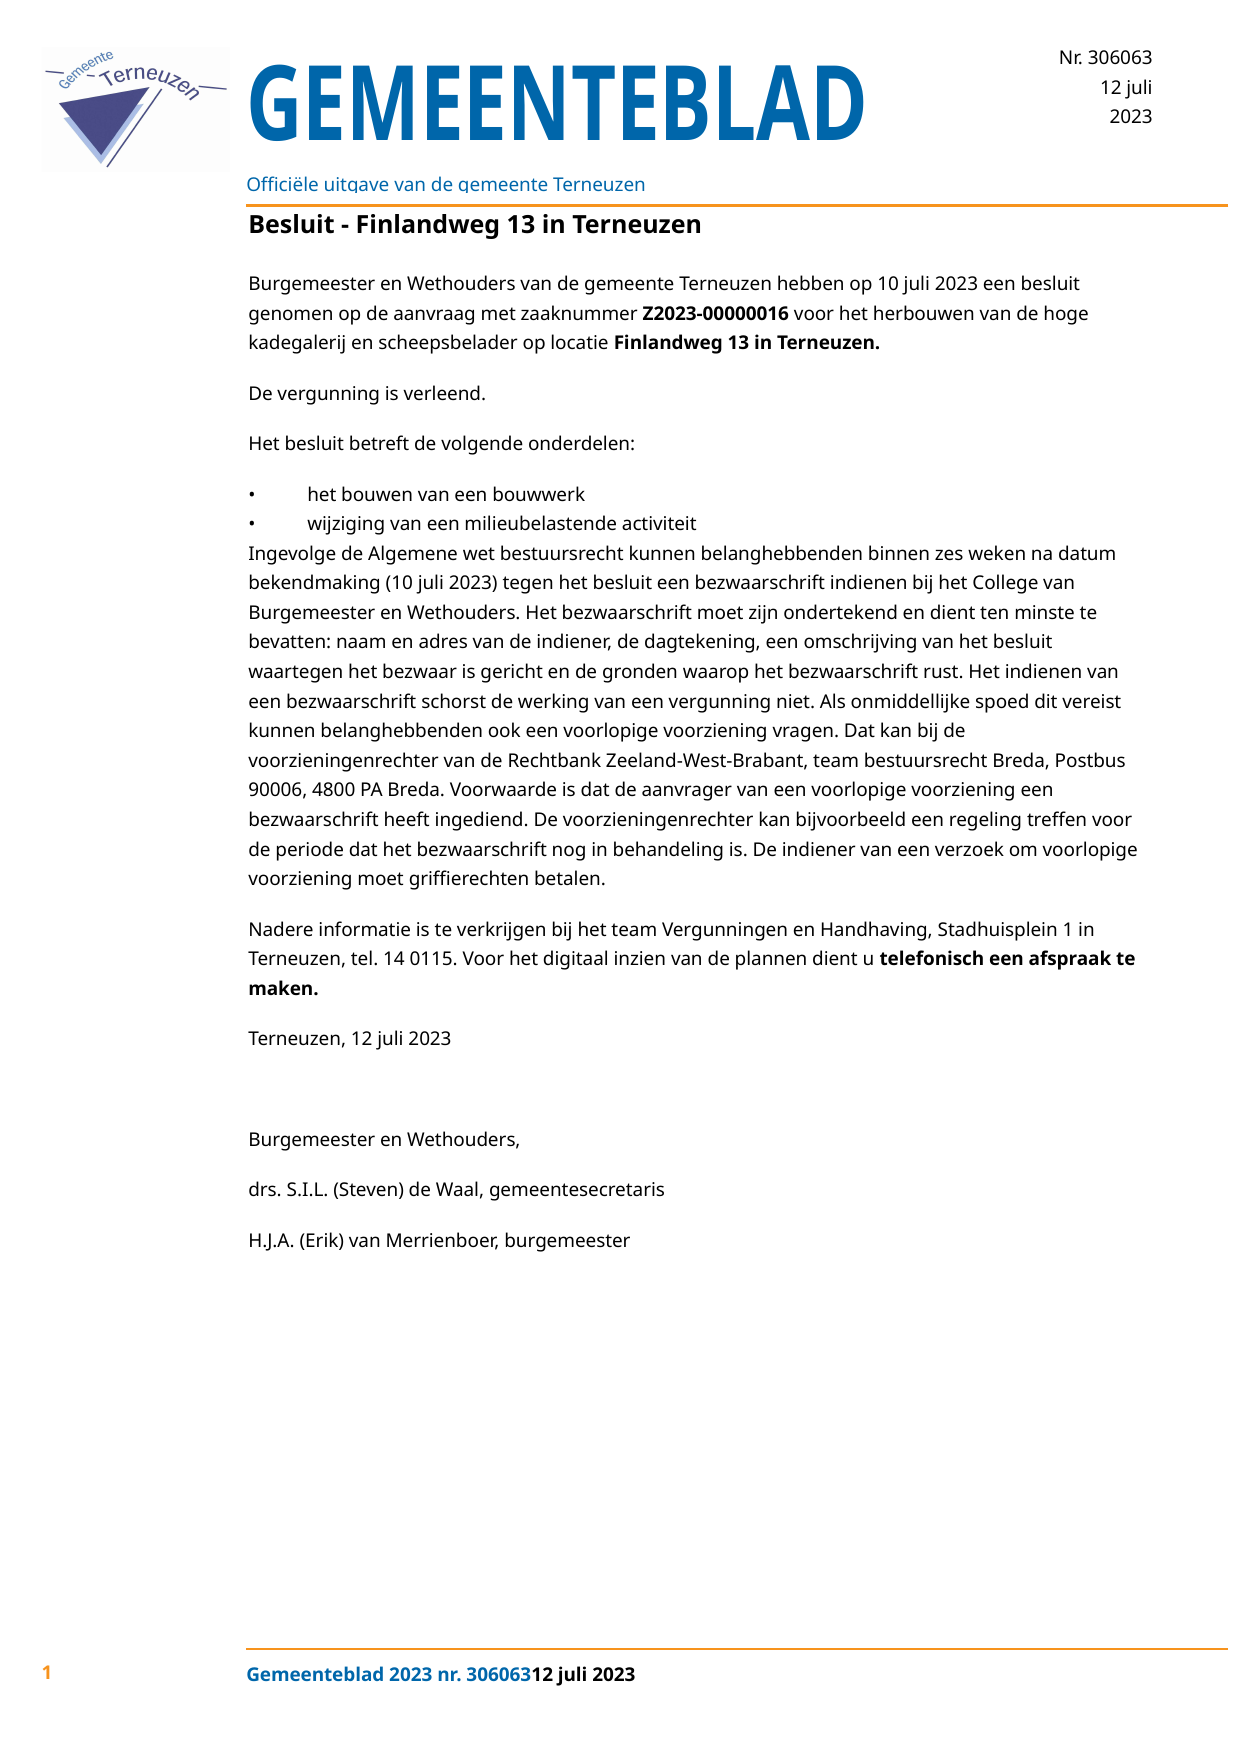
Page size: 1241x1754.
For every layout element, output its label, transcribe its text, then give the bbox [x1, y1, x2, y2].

text Besluit - Finlandweg 13 in Terneuzen [248, 207, 1152, 241]
text Het besluit betreft de volgende onderdelen: [248, 430, 1152, 456]
picture [41, 47, 231, 172]
text H.J.A. (Erik) van Merrienboer, burgemeester [248, 1227, 1152, 1253]
list wijziging van een milieubelastende activiteit [248, 510, 1152, 536]
text Nadere informatie is te verkrijgen bij het team Vergunningen en Handhaving, Stadhuisplein 1 in Terneuzen, tel. 14 0115. Voor het digitaal inzien van de plannen dient u telefonisch een afspraak te maken. [248, 916, 1152, 1001]
text Burgemeester en Wethouders, [248, 1126, 1152, 1152]
text drs. S.I.L. (Steven) de Waal, gemeentesecretaris [248, 1177, 1152, 1202]
text De vergunning is verleend. [248, 380, 1152, 406]
text Burgemeester en Wethouders van de gemeente Terneuzen hebben op 10 juli 2023 een besluit genomen op de aanvraag met zaaknummer Z2023-00000016 voor het herbouwen van de hoge kadegalerij en scheepsbelader op locatie Finlandweg 13 in Terneuzen. [248, 270, 1152, 355]
text Terneuzen, 12 juli 2023 [248, 1025, 1152, 1051]
list het bouwen van een bouwwerk [248, 481, 1152, 506]
text Ingevolge de Algemene wet bestuursrecht kunnen belanghebbenden binnen zes weken na datum bekendmaking (10 juli 2023) tegen het besluit een bezwaarschrift indienen bij het College van Burgemeester en Wethouders. Het bezwaarschrift moet zijn ondertekend en dient ten minste te bevatten: naam en adres van de indiener, de dagtekening, een omschrijving van het besluit waartegen het bezwaar is gericht en de gronden waarop het bezwaarschrift rust. Het indienen van een bezwaarschrift schorst de werking van een vergunning niet. Als onmiddellijke spoed dit vereist kunnen belanghebbenden ook een voorlopige voorziening vragen. Dat kan bij de voorzieningenrechter van de Rechtbank Zeeland-West-Brabant, team bestuursrecht Breda, Postbus 90006, 4800 PA Breda. Voorwaarde is dat de aanvrager van een voorlopige voorziening een bezwaarschrift heeft ingediend. De voorzieningenrechter kan bijvoorbeeld een regeling treffen voor de periode dat het bezwaarschrift nog in behandeling is. De indiener van een verzoek om voorlopige voorziening moet griffierechten betalen. [248, 540, 1152, 891]
